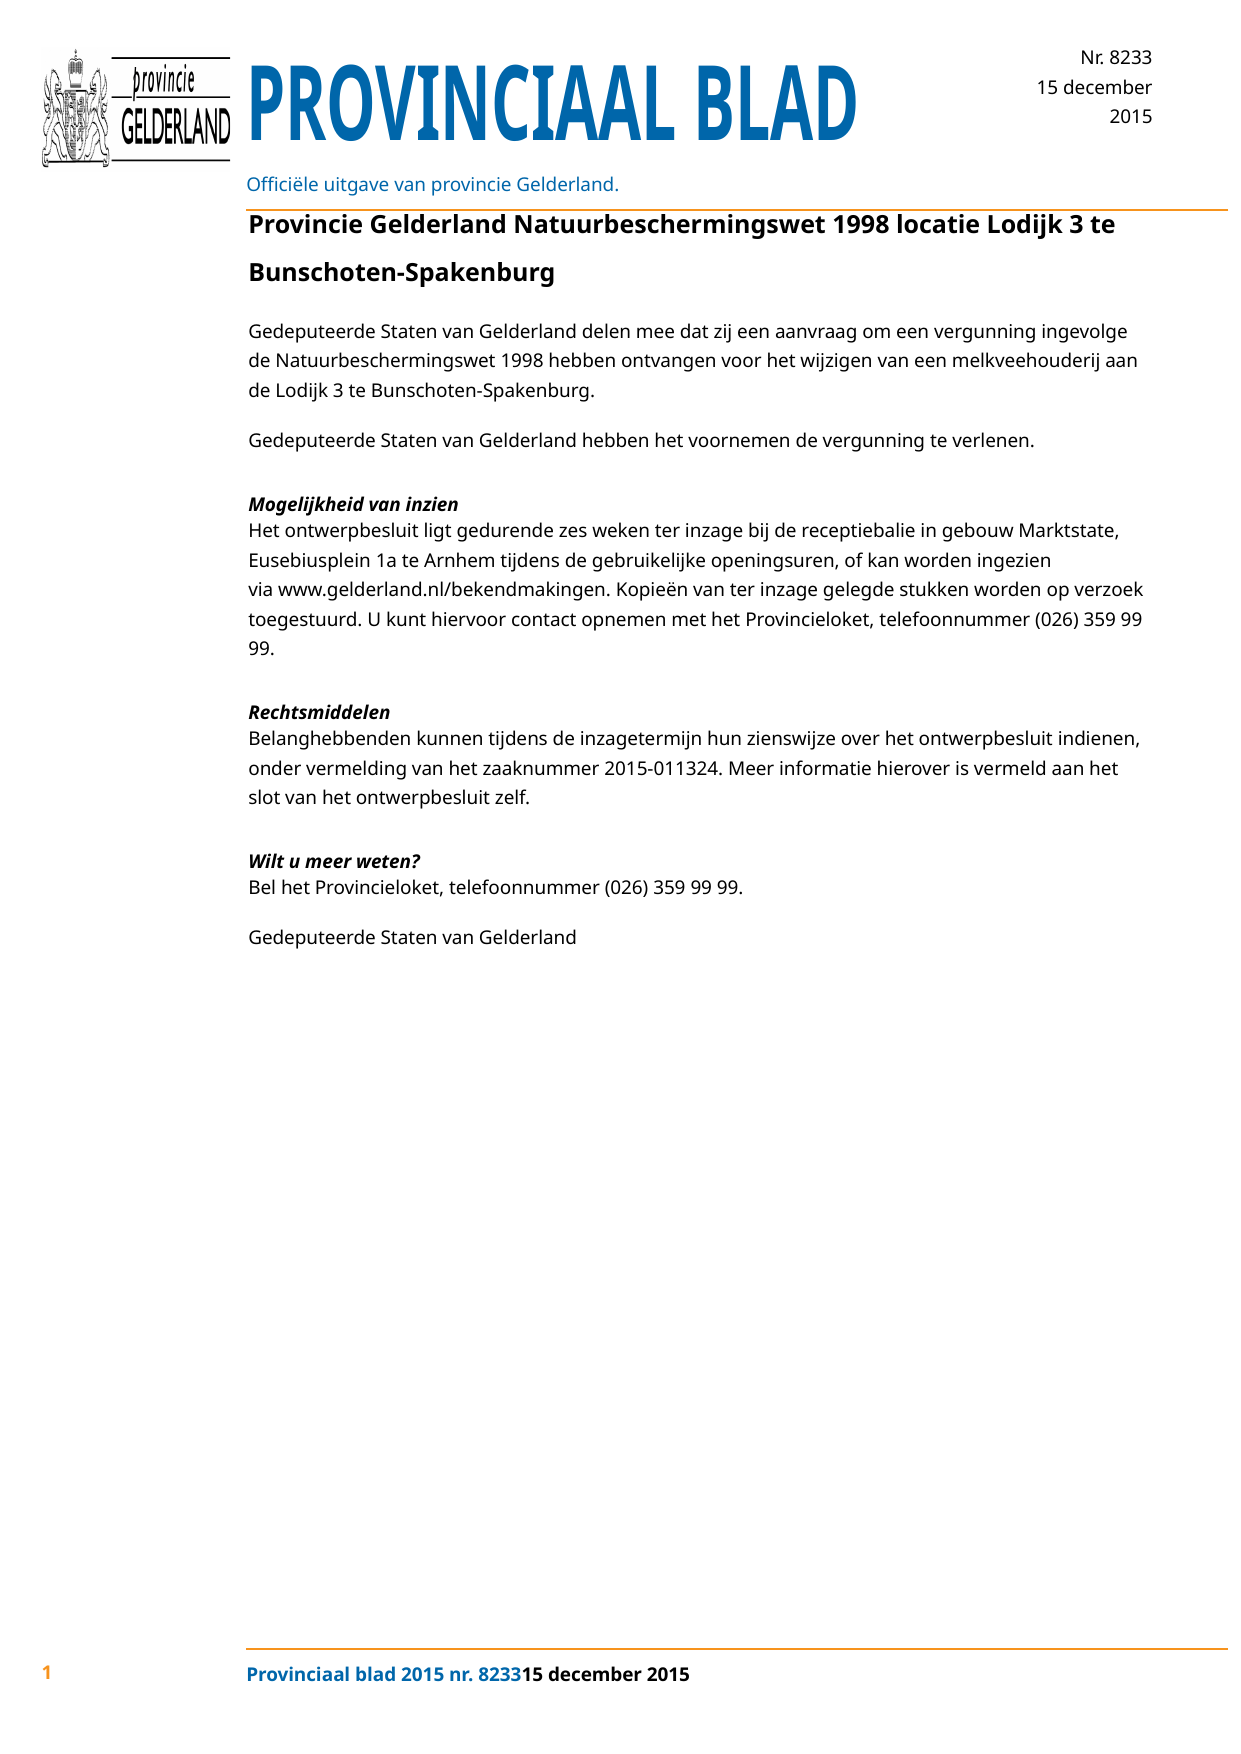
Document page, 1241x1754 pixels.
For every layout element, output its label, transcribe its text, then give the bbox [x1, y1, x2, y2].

text Het ontwerpbesluit ligt gedurende zes weken ter inzage bij de receptiebalie in gebouw Marktstate, Eusebiusplein 1a te Arnhem tijdens de gebruikelijke openingsuren, of kan worden ingezien via www.gelderland.nl/bekendmakingen. Kopieën van ter inzage gelegde stukken worden op verzoek toegestuurd. U kunt hiervoor contact opnemen met het Provincieloket, telefoonnummer (026) 359 99 99. [248, 517, 1152, 661]
text Rechtsmiddelen [248, 699, 1152, 725]
text Mogelijkheid van inzien [248, 491, 1152, 517]
text Wilt u meer weten? [248, 848, 1152, 874]
text Gedeputeerde Staten van Gelderland hebben het voornemen de vergunning te verlenen. [248, 427, 1152, 453]
text Gedeputeerde Staten van Gelderland [248, 924, 1152, 950]
picture [41, 47, 231, 172]
text Provincie Gelderland Natuurbeschermingswet 1998 locatie Lodijk 3 te Bunschoten-Spakenburg [248, 211, 1152, 288]
text Belanghebbenden kunnen tijdens de inzagetermijn hun zienswijze over het ontwerpbesluit indienen, onder vermelding van het zaaknummer 2015-011324. Meer informatie hierover is vermeld aan het slot van het ontwerpbesluit zelf. [248, 725, 1152, 810]
text Bel het Provincieloket, telefoonnummer (026) 359 99 99. [248, 874, 1152, 900]
text Gedeputeerde Staten van Gelderland delen mee dat zij een aanvraag om een vergunning ingevolge de Natuurbeschermingswet 1998 hebben ontvangen voor het wijzigen van een melkveehouderij aan de Lodijk 3 te Bunschoten-Spakenburg. [248, 318, 1152, 403]
